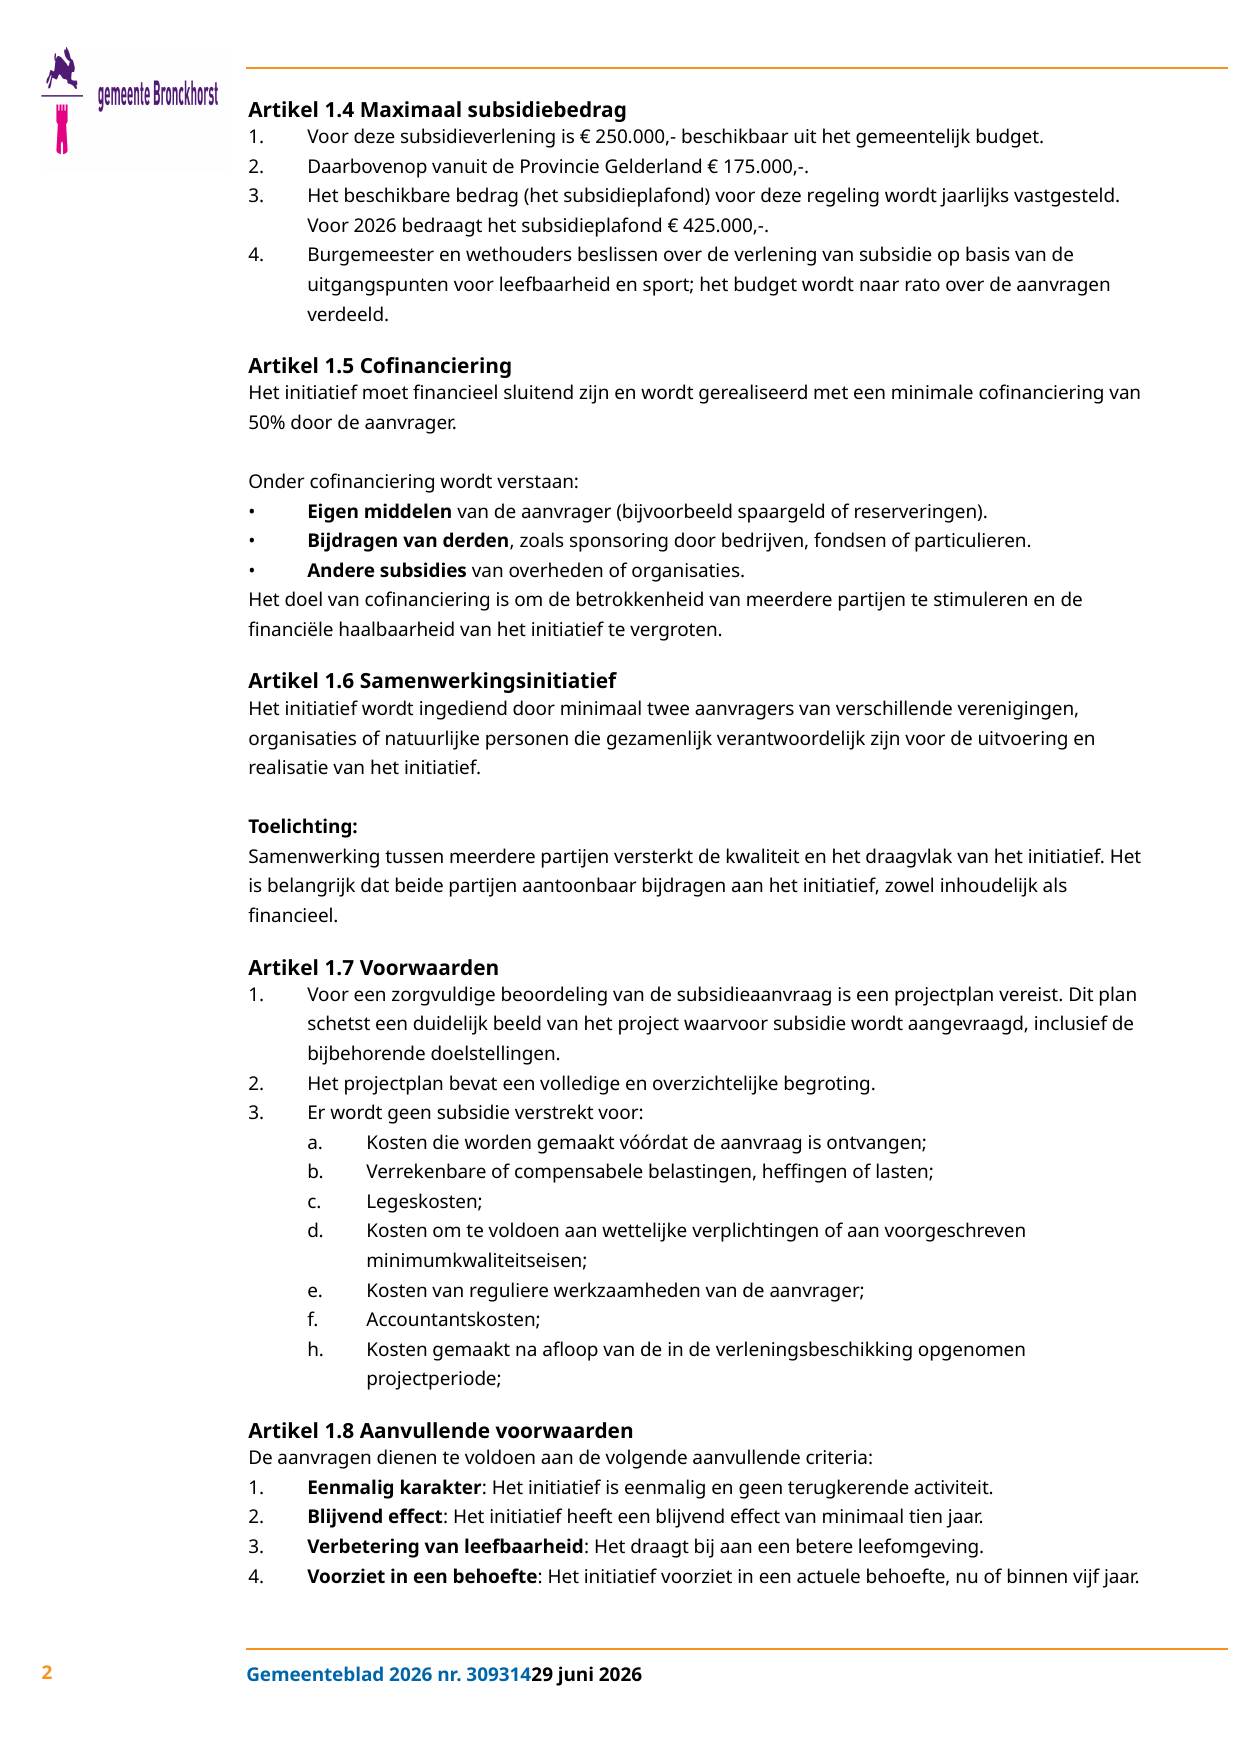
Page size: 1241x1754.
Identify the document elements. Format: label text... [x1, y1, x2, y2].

list Het projectplan bevat een volledige en overzichtelijke begroting. [248, 1070, 1152, 1096]
list Bijdragen van derden, zoals sponsoring door bedrijven, fondsen of particulieren. [248, 527, 1152, 553]
list Kosten om te voldoen aan wettelijke verplichtingen of aan voorgeschreven minimumkwaliteitseisen; [307, 1218, 1152, 1273]
list Daarbovenop vanuit de Provincie Gelderland € 175.000,-. [248, 153, 1152, 178]
text Artikel 1.7 Voorwaarden [248, 953, 1152, 981]
text Het doel van cofinanciering is om de betrokkenheid van meerdere partijen te stimuleren en de financiële haalbaarheid van het initiatief te vergroten. [248, 587, 1152, 642]
list Voor deze subsidieverlening is € 250.000,- beschikbaar uit het gemeentelijk budget. [248, 123, 1152, 149]
list Legeskosten; [307, 1188, 1152, 1214]
list Kosten van reguliere werkzaamheden van de aanvrager; [307, 1277, 1152, 1303]
text Toelichting: [248, 813, 1152, 839]
text Artikel 1.6 Samenwerkingsinitiatief [248, 667, 1152, 695]
list Verbetering van leefbaarheid: Het draagt bij aan een betere leefomgeving. [248, 1533, 1152, 1559]
text Onder cofinanciering wordt verstaan: [248, 468, 1152, 494]
text De aanvragen dienen te voldoen aan de volgende aanvullende criteria: [248, 1444, 1152, 1470]
list Blijvend effect: Het initiatief heeft een blijvend effect van minimaal tien jaar. [248, 1504, 1152, 1529]
list Er wordt geen subsidie verstrekt voor: [248, 1099, 1152, 1125]
text Het initiatief moet financieel sluitend zijn en wordt gerealiseerd met een minimale cofinanciering van 50% door de aanvrager. [248, 379, 1152, 435]
list Accountantskosten; [307, 1306, 1152, 1332]
text Artikel 1.8 Aanvullende voorwaarden [248, 1416, 1152, 1444]
text Artikel 1.5 Cofinanciering [248, 351, 1152, 379]
text Het initiatief wordt ingediend door minimaal twee aanvragers van verschillende verenigingen, organisaties of natuurlijke personen die gezamenlijk verantwoordelijk zijn voor de uitvoering en realisatie van het initiatief. [248, 695, 1152, 780]
list Andere subsidies van overheden of organisaties. [248, 557, 1152, 583]
list Voor een zorgvuldige beoordeling van de subsidieaanvraag is een projectplan vereist. Dit plan schetst een duidelijk beeld van het project waarvoor subsidie wordt aangevraagd, inclusief de bijbehorende doelstellingen. [248, 981, 1152, 1066]
list Kosten die worden gemaakt vóórdat de aanvraag is ontvangen; [307, 1129, 1152, 1155]
list Eigen middelen van de aanvrager (bijvoorbeeld spaargeld of reserveringen). [248, 498, 1152, 524]
list Eenmalig karakter: Het initiatief is eenmalig en geen terugkerende activiteit. [248, 1474, 1152, 1500]
text Samenwerking tussen meerdere partijen versterkt de kwaliteit en het draagvlak van het initiatief. Het is belangrijk dat beide partijen aantoonbaar bijdragen aan het initiatief, zowel inhoudelijk als financieel. [248, 843, 1152, 928]
list Voorziet in een behoefte: Het initiatief voorziet in een actuele behoefte, nu of binnen vijf jaar. [248, 1563, 1152, 1588]
list Het beschikbare bedrag (het subsidieplafond) voor deze regeling wordt jaarlijks vastgesteld. Voor 2026 bedraagt het subsidieplafond € 425.000,-. [248, 182, 1152, 238]
list Burgemeester en wethouders beslissen over de verlening van subsidie op basis van de uitgangspunten voor leefbaarheid en sport; het budget wordt naar rato over de aanvragen verdeeld. [248, 242, 1152, 326]
list Verrekenbare of compensabele belastingen, heffingen of lasten; [307, 1158, 1152, 1184]
picture [41, 47, 231, 172]
text Artikel 1.4 Maximaal subsidiebedrag [248, 95, 1152, 123]
list Kosten gemaakt na afloop van de in de verleningsbeschikking opgenomen projectperiode; [307, 1336, 1152, 1391]
